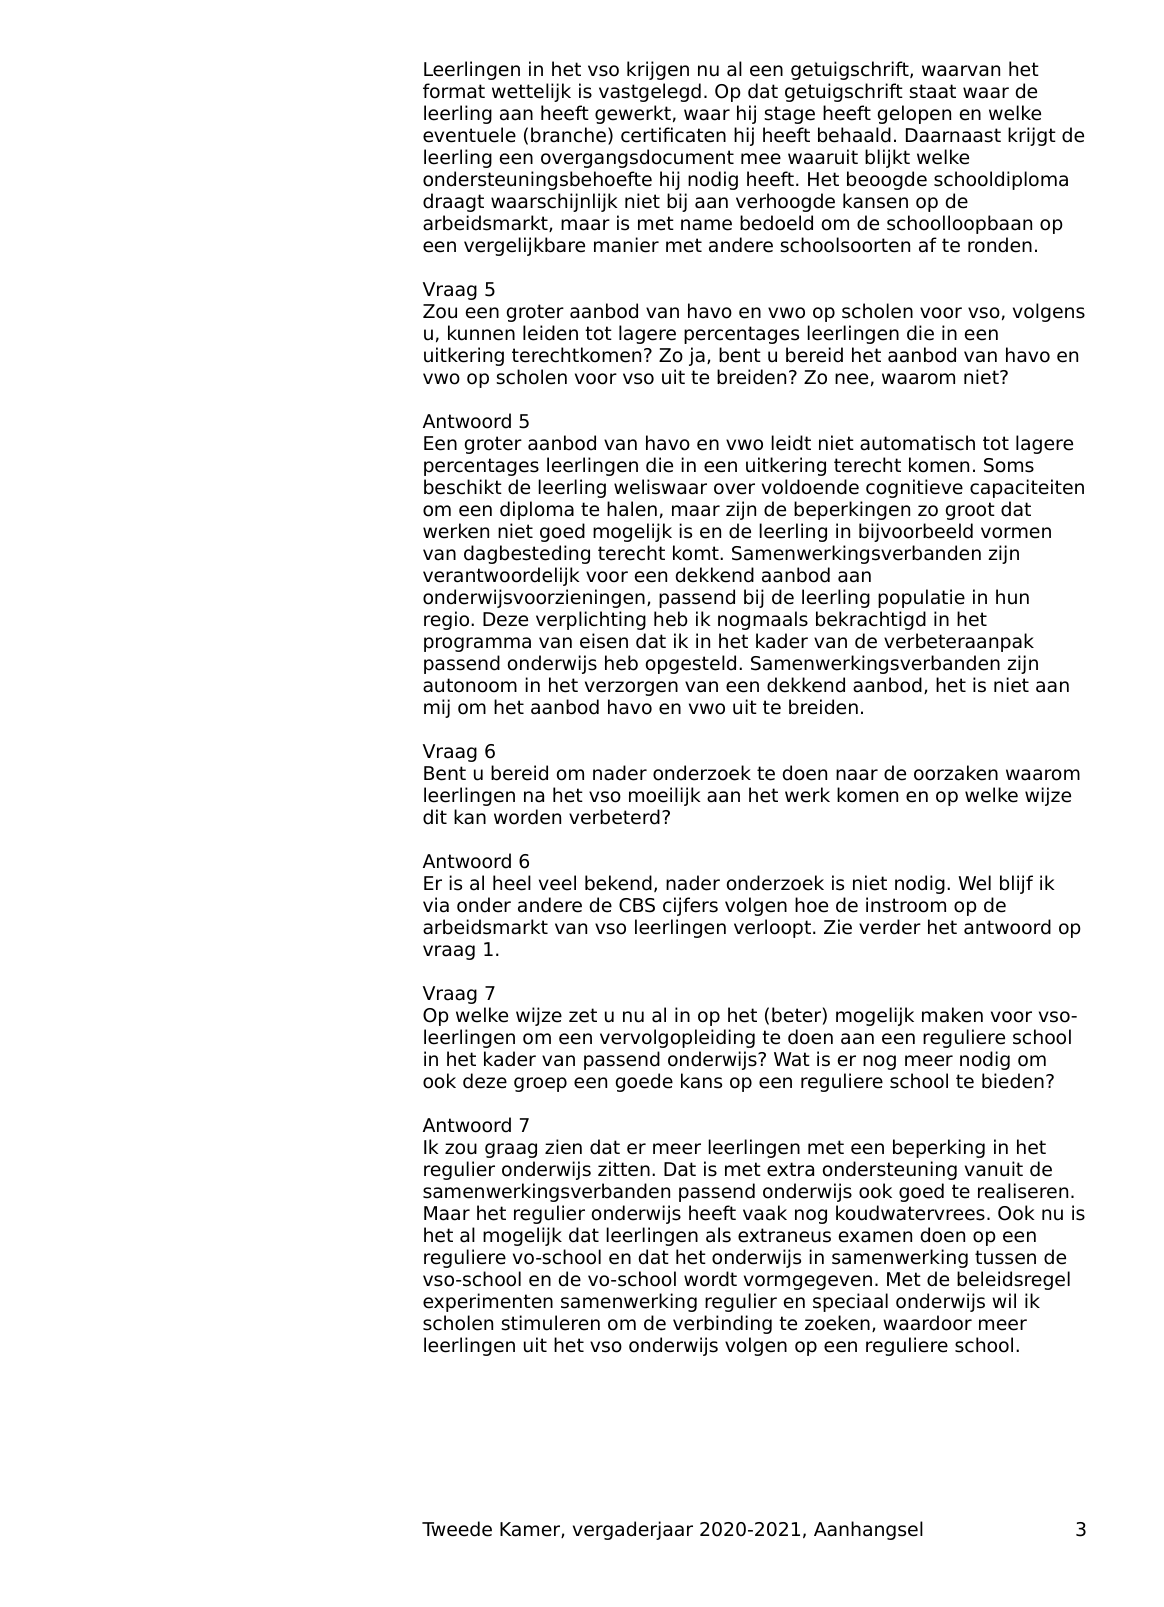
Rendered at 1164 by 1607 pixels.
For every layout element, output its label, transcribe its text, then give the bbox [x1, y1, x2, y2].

text Op welke wijze zet u nu al in op het (beter) mogelijk maken voor vso-leerlingen om een vervolgopleiding te doen aan een reguliere school in het kader van passend onderwijs? Wat is er nog meer nodig om ook deze groep een goede kans op een reguliere school te bieden? [422, 1005, 1087, 1093]
text Antwoord 5 [422, 411, 1087, 433]
text Vraag 7 [422, 983, 1087, 1005]
text Er is al heel veel bekend, nader onderzoek is niet nodig. Wel blijf ik via onder andere de CBS cijfers volgen hoe de instroom op de arbeidsmarkt van vso leerlingen verloopt. Zie verder het antwoord op vraag 1. [422, 873, 1087, 961]
text Ik zou graag zien dat er meer leerlingen met een beperking in het regulier onderwijs zitten. Dat is met extra ondersteuning vanuit de samenwerkingsverbanden passend onderwijs ook goed te realiseren. Maar het regulier onderwijs heeft vaak nog koudwatervrees. Ook nu is het al mogelijk dat leerlingen als extraneus examen doen op een reguliere vo-school en dat het onderwijs in samenwerking tussen de vso-school en de vo-school wordt vormgegeven. Met de beleidsregel experimenten samenwerking regulier en speciaal onderwijs wil ik scholen stimuleren om de verbinding te zoeken, waardoor meer leerlingen uit het vso onderwijs volgen op een reguliere school. [422, 1137, 1087, 1357]
text Bent u bereid om nader onderzoek te doen naar de oorzaken waarom leerlingen na het vso moeilijk aan het werk komen en op welke wijze dit kan worden verbeterd? [422, 763, 1087, 829]
text Antwoord 6 [422, 851, 1087, 873]
text Zou een groter aanbod van havo en vwo op scholen voor vso, volgens u, kunnen leiden tot lagere percentages leerlingen die in een uitkering terechtkomen? Zo ja, bent u bereid het aanbod van havo en vwo op scholen voor vso uit te breiden? Zo nee, waarom niet? [422, 301, 1087, 389]
text Een groter aanbod van havo en vwo leidt niet automatisch tot lagere percentages leerlingen die in een uitkering terecht komen. Soms beschikt de leerling weliswaar over voldoende cognitieve capaciteiten om een diploma te halen, maar zijn de beperkingen zo groot dat werken niet goed mogelijk is en de leerling in bijvoorbeeld vormen van dagbesteding terecht komt. Samenwerkingsverbanden zijn verantwoordelijk voor een dekkend aanbod aan onderwijsvoorzieningen, passend bij de leerling populatie in hun regio. Deze verplichting heb ik nogmaals bekrachtigd in het programma van eisen dat ik in het kader van de verbeteraanpak passend onderwijs heb opgesteld. Samenwerkingsverbanden zijn autonoom in het verzorgen van een dekkend aanbod, het is niet aan mij om het aanbod havo en vwo uit te breiden. [422, 433, 1087, 719]
text Vraag 5 [422, 279, 1087, 301]
text Antwoord 7 [422, 1115, 1087, 1137]
text Vraag 6 [422, 741, 1087, 763]
text Leerlingen in het vso krijgen nu al een getuigschrift, waarvan het format wettelijk is vastgelegd. Op dat getuigschrift staat waar de leerling aan heeft gewerkt, waar hij stage heeft gelopen en welke eventuele (branche) certificaten hij heeft behaald. Daarnaast krijgt de leerling een overgangsdocument mee waaruit blijkt welke ondersteuningsbehoefte hij nodig heeft. Het beoogde schooldiploma draagt waarschijnlijk niet bij aan verhoogde kansen op de arbeidsmarkt, maar is met name bedoeld om de schoolloopbaan op een vergelijkbare manier met andere schoolsoorten af te ronden. [422, 59, 1087, 257]
